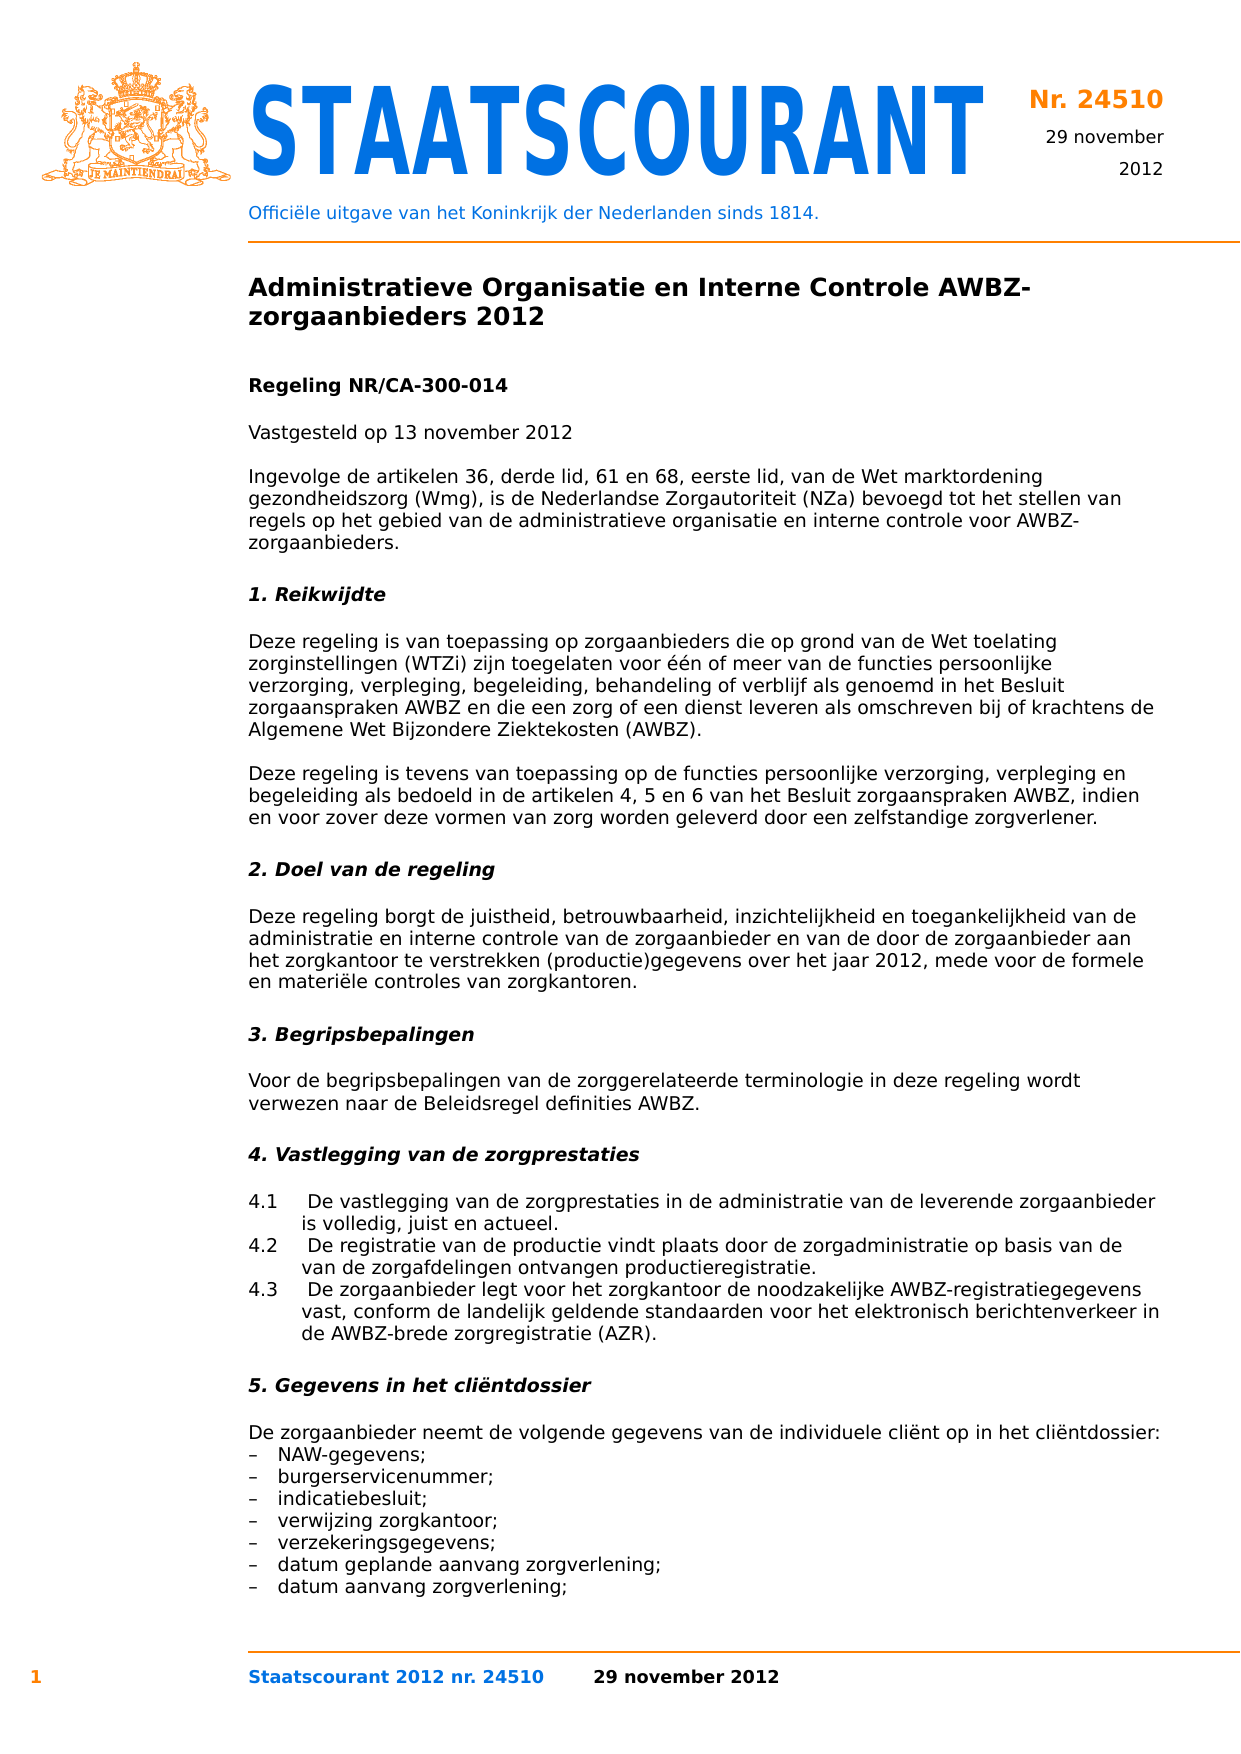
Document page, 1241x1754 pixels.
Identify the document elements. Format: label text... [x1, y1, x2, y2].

text – datum geplande aanvang zorgverlening; [248, 1554, 1163, 1576]
text 4.3 De zorgaanbieder legt voor het zorgkantoor de noodzakelijke AWBZ-registratiegegevens vast, conform de landelijk geldende standaarden voor het elektronisch berichtenverkeer in de AWBZ-brede zorgregistratie (AZR). [248, 1279, 1163, 1345]
text Voor de begripsbepalingen van de zorggerelateerde terminologie in deze regeling wordt verwezen naar de Beleidsregel definities AWBZ. [248, 1070, 1163, 1114]
text – datum aanvang zorgverlening; [248, 1576, 1163, 1598]
text – verzekeringsgegevens; [248, 1532, 1163, 1554]
text – NAW-gegevens; [248, 1444, 1163, 1466]
subtitle 1. Reikwijdte [248, 584, 1163, 606]
table_header STAATSCOURANT [248, 62, 998, 203]
text Vastgesteld op 13 november 2012 [248, 422, 1163, 444]
table_cell 29 november [998, 121, 1240, 153]
text Deze regeling is tevens van toepassing op de functies persoonlijke verzorging, verpleging en begeleiding als bedoeld in de artikelen 4, 5 en 6 van het Besluit zorgaanspraken AWBZ, indien en voor zover deze vormen van zorg worden geleverd door een zelfstandige zorgverlener. [248, 763, 1163, 828]
table_header Nr. 24510 [998, 62, 1240, 121]
table_cell Officiële uitgave van het Koninkrijk der Nederlanden sinds 1814. [248, 203, 1240, 241]
table_header [25, 62, 248, 241]
text – verwijzing zorgkantoor; [248, 1510, 1163, 1532]
subtitle 4. Vastlegging van de zorgprestaties [248, 1144, 1163, 1166]
text 4.2 De registratie van de productie vindt plaats door de zorgadministratie op basis van de van de zorgafdelingen ontvangen productieregistratie. [248, 1235, 1163, 1279]
subtitle 5. Gegevens in het cliëntdossier [248, 1375, 1163, 1397]
picture [41, 62, 231, 186]
subtitle Administratieve Organisatie en Interne Controle AWBZ-zorgaanbieders 2012 [248, 273, 1163, 331]
table_cell 2012 [998, 153, 1240, 203]
subtitle 2. Doel van de regeling [248, 858, 1163, 881]
text Deze regeling is van toepassing op zorgaanbieders die op grond van de Wet toelating zorginstellingen (WTZi) zijn toegelaten voor één of meer van de functies persoonlijke verzorging, verpleging, begeleiding, behandeling of verblijf als genoemd in het Besluit zorgaanspraken AWBZ en die een zorg of een dienst leveren als omschreven bij of krachtens de Algemene Wet Bijzondere Ziektekosten (AWBZ). [248, 631, 1163, 741]
text – burgerservicenummer; [248, 1466, 1163, 1488]
subtitle Regeling NR/CA-300-014 [248, 375, 1163, 397]
text Deze regeling borgt de juistheid, betrouwbaarheid, inzichtelijkheid en toegankelijkheid van de administratie en interne controle van de zorgaanbieder en van de door de zorgaanbieder aan het zorgkantoor te verstrekken (productie)gegevens over het jaar 2012, mede voor de formele en materiële controles van zorgkantoren. [248, 906, 1163, 993]
subtitle 3. Begripsbepalingen [248, 1023, 1163, 1045]
text 4.1 De vastlegging van de zorgprestaties in de administratie van de leverende zorgaanbieder is volledig, juist en actueel. [248, 1191, 1163, 1235]
text De zorgaanbieder neemt de volgende gegevens van de individuele cliënt op in het cliëntdossier: [248, 1422, 1163, 1444]
text Ingevolge de artikelen 36, derde lid, 61 en 68, eerste lid, van de Wet marktordening gezondheidszorg (Wmg), is de Nederlandse Zorgautoriteit (NZa) bevoegd tot het stellen van regels op het gebied van de administratieve organisatie en interne controle voor AWBZ-zorgaanbieders. [248, 466, 1163, 554]
text – indicatiebesluit; [248, 1488, 1163, 1510]
